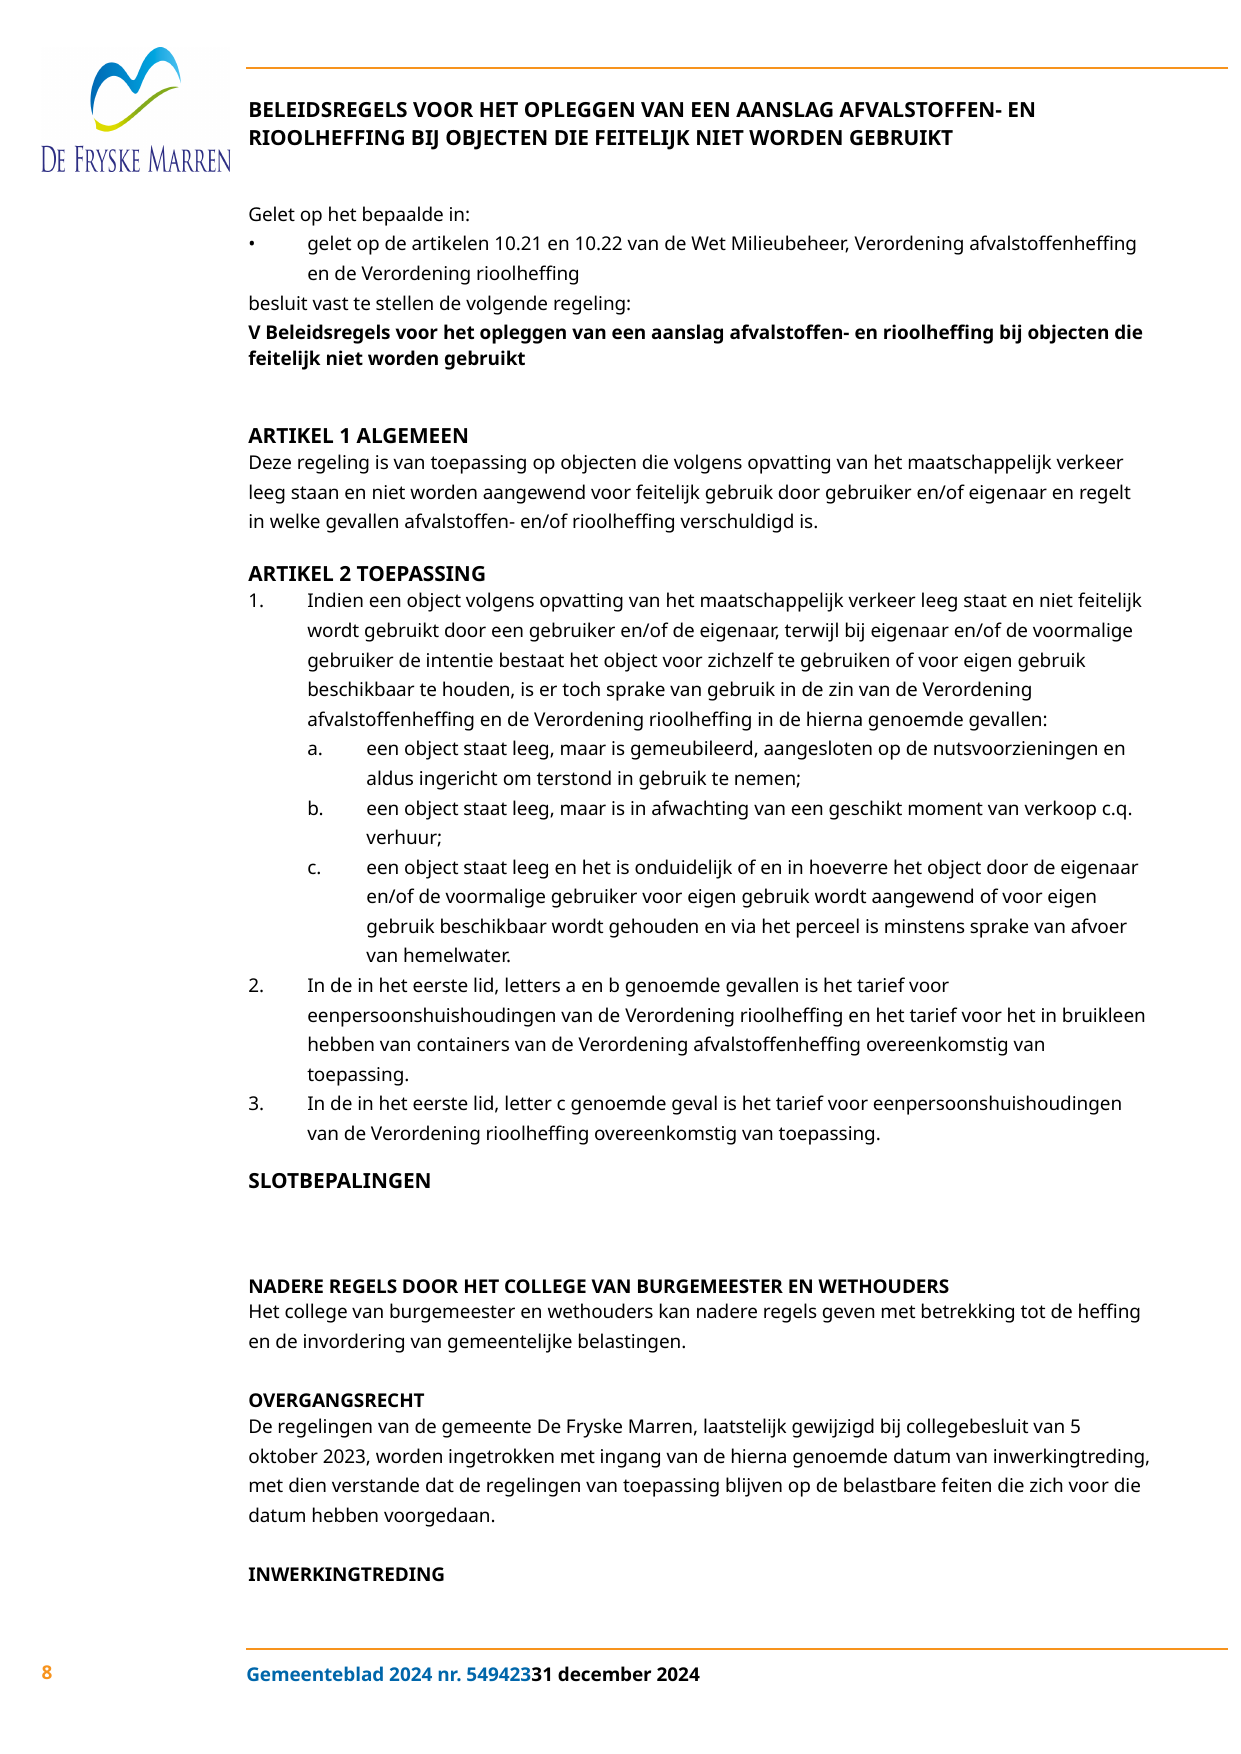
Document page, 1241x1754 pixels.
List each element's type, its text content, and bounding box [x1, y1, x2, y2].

list een object staat leeg, maar is in afwachting van een geschikt moment van verkoop c.q. verhuur; [307, 795, 1152, 850]
text BELEIDSREGELS VOOR HET OPLEGGEN VAN EEN AANSLAG AFVALSTOFFEN- EN RIOOLHEFFING BIJ OBJECTEN DIE FEITELIJK NIET WORDEN GEBRUIKT [248, 95, 1152, 152]
text ARTIKEL 2 TOEPASSING [248, 559, 1152, 588]
text NADERE REGELS DOOR HET COLLEGE VAN BURGEMEESTER EN WETHOUDERS [248, 1273, 1152, 1299]
text besluit vast te stellen de volgende regeling: [248, 290, 1152, 315]
text De regelingen van de gemeente De Fryske Marren, laatstelijk gewijzigd bij collegebesluit van 5 oktober 2023, worden ingetrokken met ingang van de hierna genoemde datum van inwerkingtreding, met dien verstande dat de regelingen van toepassing blijven op de belastbare feiten die zich voor die datum hebben voorgedaan. [248, 1413, 1152, 1528]
picture [41, 47, 231, 172]
text ARTIKEL 1 ALGEMEEN [248, 421, 1152, 449]
list In de in het eerste lid, letters a en b genoemde gevallen is het tarief voor eenpersoonshuishoudingen van de Verordening rioolheffing en het tarief voor het in bruikleen hebben van containers van de Verordening afvalstoffenheffing overeenkomstig van toepassing. [248, 972, 1152, 1087]
list een object staat leeg, maar is gemeubileerd, aangesloten op de nutsvoorzieningen en aldus ingericht om terstond in gebruik te nemen; [307, 736, 1152, 791]
text INWERKINGTREDING [248, 1561, 1152, 1587]
list een object staat leeg en het is onduidelijk of en in hoeverre het object door de eigenaar en/of de voormalige gebruiker voor eigen gebruik wordt aangewend of voor eigen gebruik beschikbaar wordt gehouden en via het perceel is minstens sprake van afvoer van hemelwater. [307, 854, 1152, 968]
text SLOTBEPALINGEN [248, 1166, 1152, 1194]
list gelet op de artikelen 10.21 en 10.22 van de Wet Milieubeheer, Verordening afvalstoffenheffing en de Verordening rioolheffing [248, 231, 1152, 286]
list Indien een object volgens opvatting van het maatschappelijk verkeer leeg staat en niet feitelijk wordt gebruikt door een gebruiker en/of de eigenaar, terwijl bij eigenaar en/of de voormalige gebruiker de intentie bestaat het object voor zichzelf te gebruiken of voor eigen gebruik beschikbaar te houden, is er toch sprake van gebruik in de zin van de Verordening afvalstoffenheffing en de Verordening rioolheffing in de hierna genoemde gevallen: [248, 588, 1152, 732]
text Gelet op het bepaalde in: [248, 201, 1152, 227]
text OVERGANGSRECHT [248, 1387, 1152, 1413]
text Het college van burgemeester en wethouders kan nadere regels geven met betrekking tot de heffing en de invordering van gemeentelijke belastingen. [248, 1299, 1152, 1354]
text Deze regeling is van toepassing op objecten die volgens opvatting van het maatschappelijk verkeer leeg staan en niet worden aangewend voor feitelijk gebruik door gebruiker en/of eigenaar en regelt in welke gevallen afvalstoffen- en/of rioolheffing verschuldigd is. [248, 449, 1152, 534]
list In de in het eerste lid, letter c genoemde geval is het tarief voor eenpersoonshuishoudingen van de Verordening rioolheffing overeenkomstig van toepassing. [248, 1091, 1152, 1146]
text V Beleidsregels voor het opleggen van een aanslag afvalstoffen- en rioolheffing bij objecten die feitelijk niet worden gebruikt [248, 319, 1152, 371]
